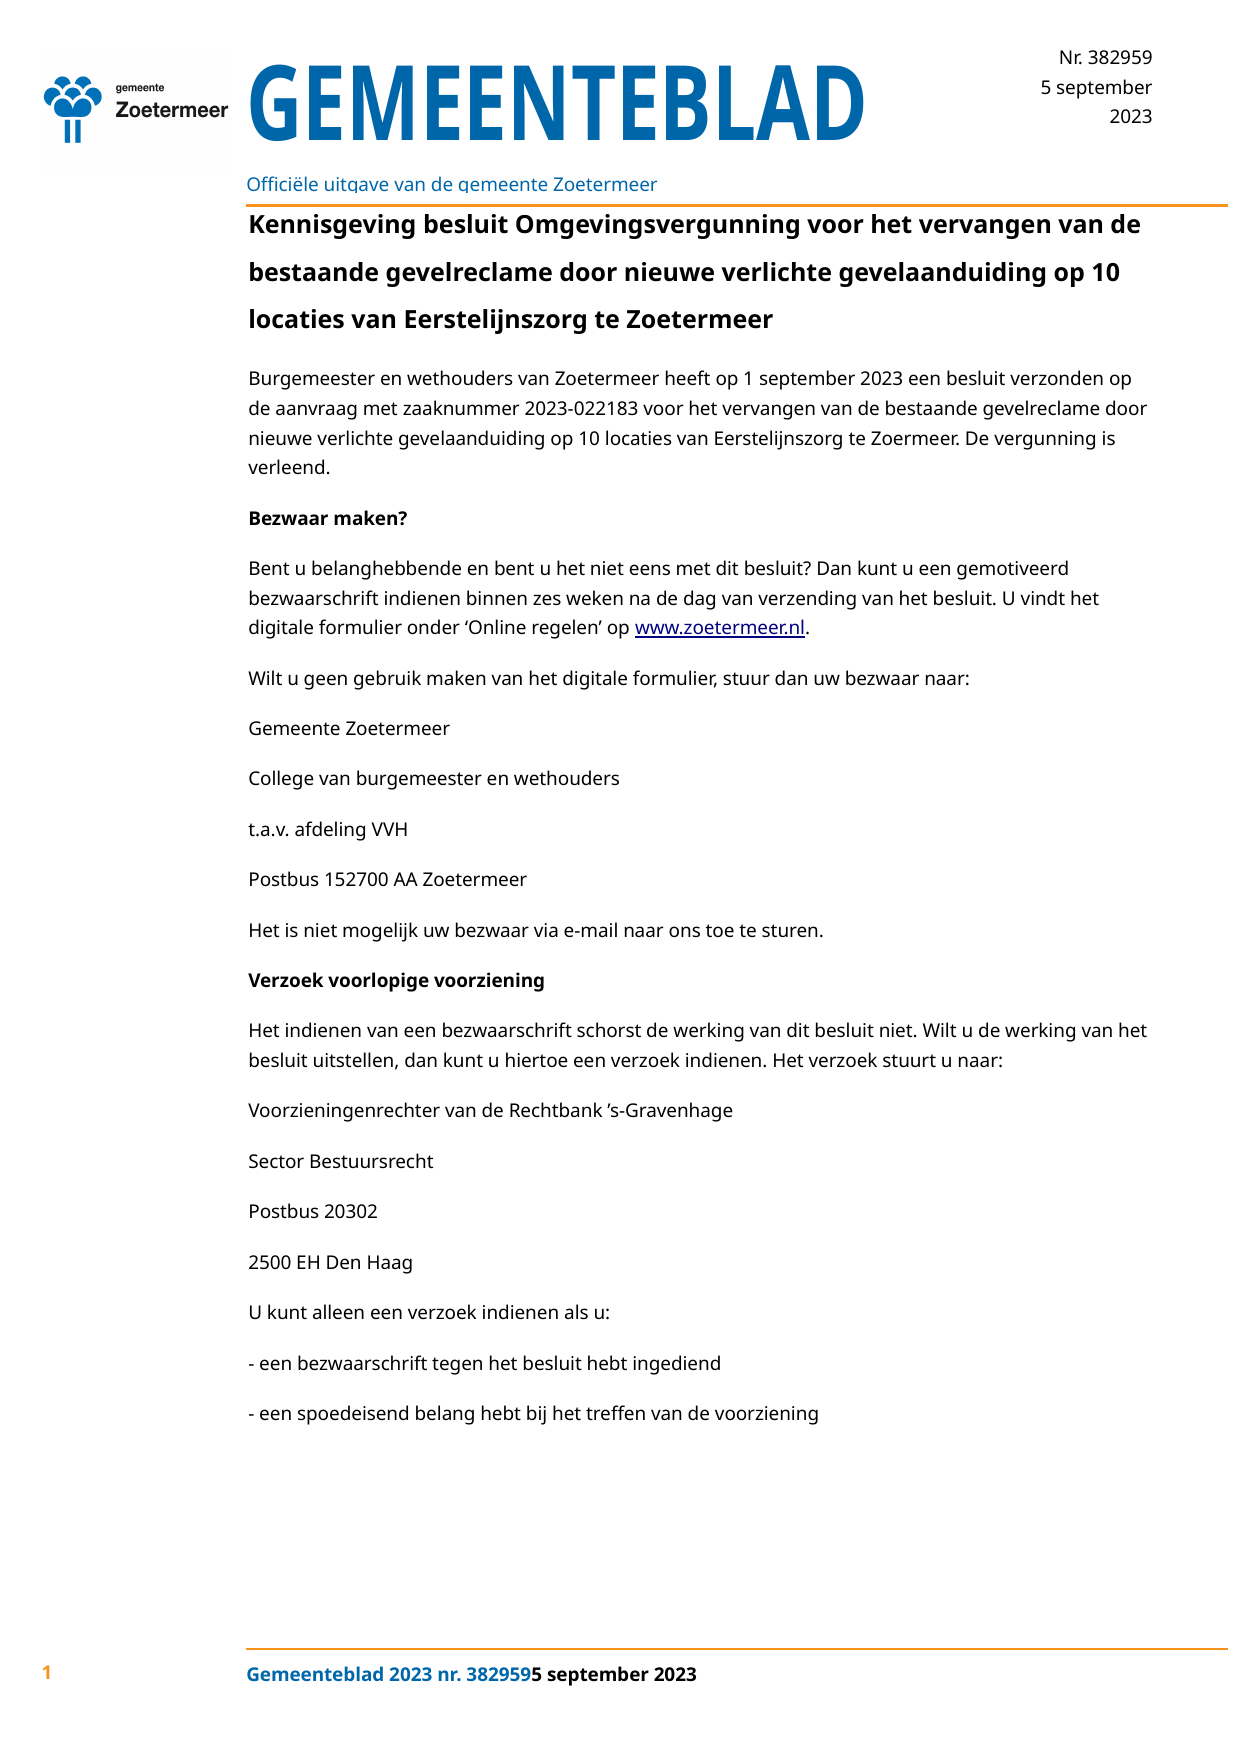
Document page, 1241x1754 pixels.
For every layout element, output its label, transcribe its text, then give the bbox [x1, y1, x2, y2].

text Burgemeester en wethouders van Zoetermeer heeft op 1 september 2023 een besluit verzonden op de aanvraag met zaaknummer 2023-022183 voor het vervangen van de bestaande gevelreclame door nieuwe verlichte gevelaanduiding op 10 locaties van Eerstelijnszorg te Zoermeer. De vergunning is verleend. [248, 366, 1152, 480]
text - een spoedeisend belang hebt bij het treffen van de voorziening [248, 1400, 1152, 1426]
text College van burgemeester en wethouders [248, 766, 1152, 791]
text Gemeente Zoetermeer [248, 715, 1152, 741]
text Het indienen van een bezwaarschrift schorst de werking van dit besluit niet. Wilt u de werking van het besluit uitstellen, dan kunt u hiertoe een verzoek indienen. Het verzoek stuurt u naar: [248, 1018, 1152, 1073]
text Sector Bestuursrecht [248, 1148, 1152, 1174]
text Bezwaar maken? [248, 505, 1152, 530]
text Voorzieningenrechter van de Rechtbank ’s-Gravenhage [248, 1098, 1152, 1123]
text Wilt u geen gebruik maken van het digitale formulier, stuur dan uw bezwaar naar: [248, 665, 1152, 690]
text - een bezwaarschrift tegen het besluit hebt ingediend [248, 1350, 1152, 1375]
text Postbus 20302 [248, 1198, 1152, 1224]
text 2500 EH Den Haag [248, 1249, 1152, 1274]
text t.a.v. afdeling VVH [248, 816, 1152, 842]
text Kennisgeving besluit Omgevingsvergunning voor het vervangen van de bestaande gevelreclame door nieuwe verlichte gevelaanduiding op 10 locaties van Eerstelijnszorg te Zoetermeer [248, 207, 1152, 336]
text Postbus 152700 AA Zoetermeer [248, 866, 1152, 892]
text U kunt alleen een verzoek indienen als u: [248, 1299, 1152, 1325]
picture [41, 47, 231, 172]
text Het is niet mogelijk uw bezwaar via e-mail naar ons toe te sturen. [248, 917, 1152, 942]
text Verzoek voorlopige voorziening [248, 967, 1152, 993]
text Bent u belanghebbende en bent u het niet eens met dit besluit? Dan kunt u een gemotiveerd bezwaarschrift indienen binnen zes weken na de dag van verzending van het besluit. U vindt het digitale formulier onder ‘Online regelen’ op www.zoetermeer.nl. [248, 555, 1152, 640]
